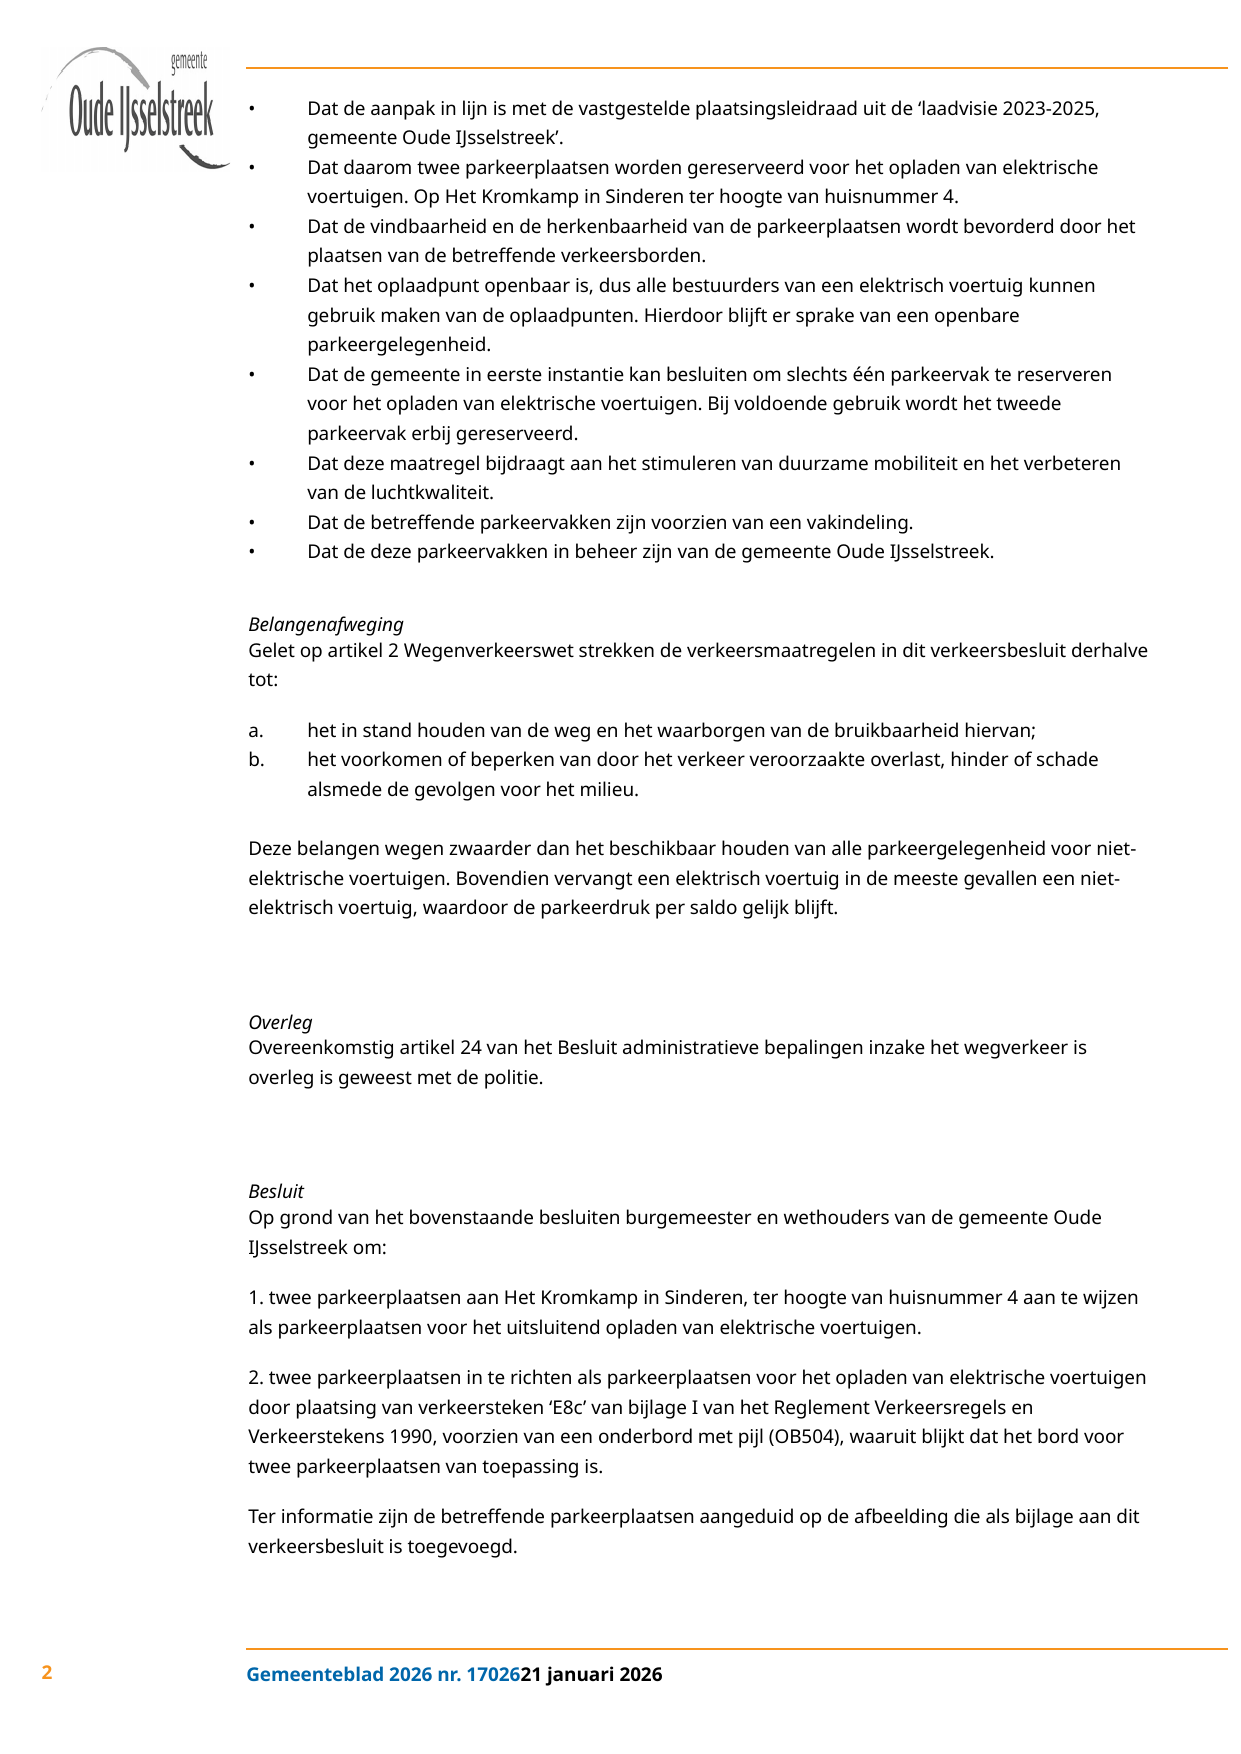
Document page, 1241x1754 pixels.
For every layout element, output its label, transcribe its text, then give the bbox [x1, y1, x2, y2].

list Dat de betreffende parkeervakken zijn voorzien van een vakindeling. [248, 509, 1152, 535]
text Op grond van het bovenstaande besluiten burgemeester en wethouders van de gemeente Oude IJsselstreek om: [248, 1204, 1152, 1259]
list het in stand houden van de weg en het waarborgen van de bruikbaarheid hiervan; [248, 717, 1152, 743]
list Dat de deze parkeervakken in beheer zijn van de gemeente Oude IJsselstreek. [248, 538, 1152, 564]
text Gelet op artikel 2 Wegenverkeerswet strekken de verkeersmaatregelen in dit verkeersbesluit derhalve tot: [248, 637, 1152, 692]
text Belangenafweging [248, 611, 1152, 637]
text Deze belangen wegen zwaarder dan het beschikbaar houden van alle parkeergelegenheid voor niet-elektrische voertuigen. Bovendien vervangt een elektrisch voertuig in de meeste gevallen een niet-elektrisch voertuig, waardoor de parkeerdruk per saldo gelijk blijft. [248, 835, 1152, 920]
list Dat het oplaadpunt openbaar is, dus alle bestuurders van een elektrisch voertuig kunnen gebruik maken van de oplaadpunten. Hierdoor blijft er sprake van een openbare parkeergelegenheid. [248, 272, 1152, 357]
list Dat daarom twee parkeerplaatsen worden gereserveerd voor het opladen van elektrische voertuigen. Op Het Kromkamp in Sinderen ter hoogte van huisnummer 4. [248, 154, 1152, 209]
text 1. twee parkeerplaatsen aan Het Kromkamp in Sinderen, ter hoogte van huisnummer 4 aan te wijzen als parkeerplaatsen voor het uitsluitend opladen van elektrische voertuigen. [248, 1284, 1152, 1339]
text 2. twee parkeerplaatsen in te richten als parkeerplaatsen voor het opladen van elektrische voertuigen door plaatsing van verkeersteken ‘E8c’ van bijlage I van het Reglement Verkeersregels en Verkeerstekens 1990, voorzien van een onderbord met pijl (OB504), waaruit blijkt dat het bord voor twee parkeerplaatsen van toepassing is. [248, 1364, 1152, 1479]
text Overeenkomstig artikel 24 van het Besluit administratieve bepalingen inzake het wegverkeer is overleg is geweest met de politie. [248, 1034, 1152, 1090]
text Ter informatie zijn de betreffende parkeerplaatsen aangeduid op de afbeelding die als bijlage aan dit verkeersbesluit is toegevoegd. [248, 1503, 1152, 1559]
list Dat deze maatregel bijdraagt aan het stimuleren van duurzame mobiliteit en het verbeteren van de luchtkwaliteit. [248, 450, 1152, 505]
text Besluit [248, 1178, 1152, 1204]
list Dat de aanpak in lijn is met de vastgestelde plaatsingsleidraad uit de ‘laadvisie 2023-2025, gemeente Oude IJsselstreek’. [248, 95, 1152, 150]
text Overleg [248, 1009, 1152, 1034]
list Dat de gemeente in eerste instantie kan besluiten om slechts één parkeervak te reserveren voor het opladen van elektrische voertuigen. Bij voldoende gebruik wordt het tweede parkeervak erbij gereserveerd. [248, 361, 1152, 446]
picture [41, 47, 231, 172]
list het voorkomen of beperken van door het verkeer veroorzaakte overlast, hinder of schade alsmede de gevolgen voor het milieu. [248, 747, 1152, 802]
list Dat de vindbaarheid en de herkenbaarheid van de parkeerplaatsen wordt bevorderd door het plaatsen van de betreffende verkeersborden. [248, 213, 1152, 268]
